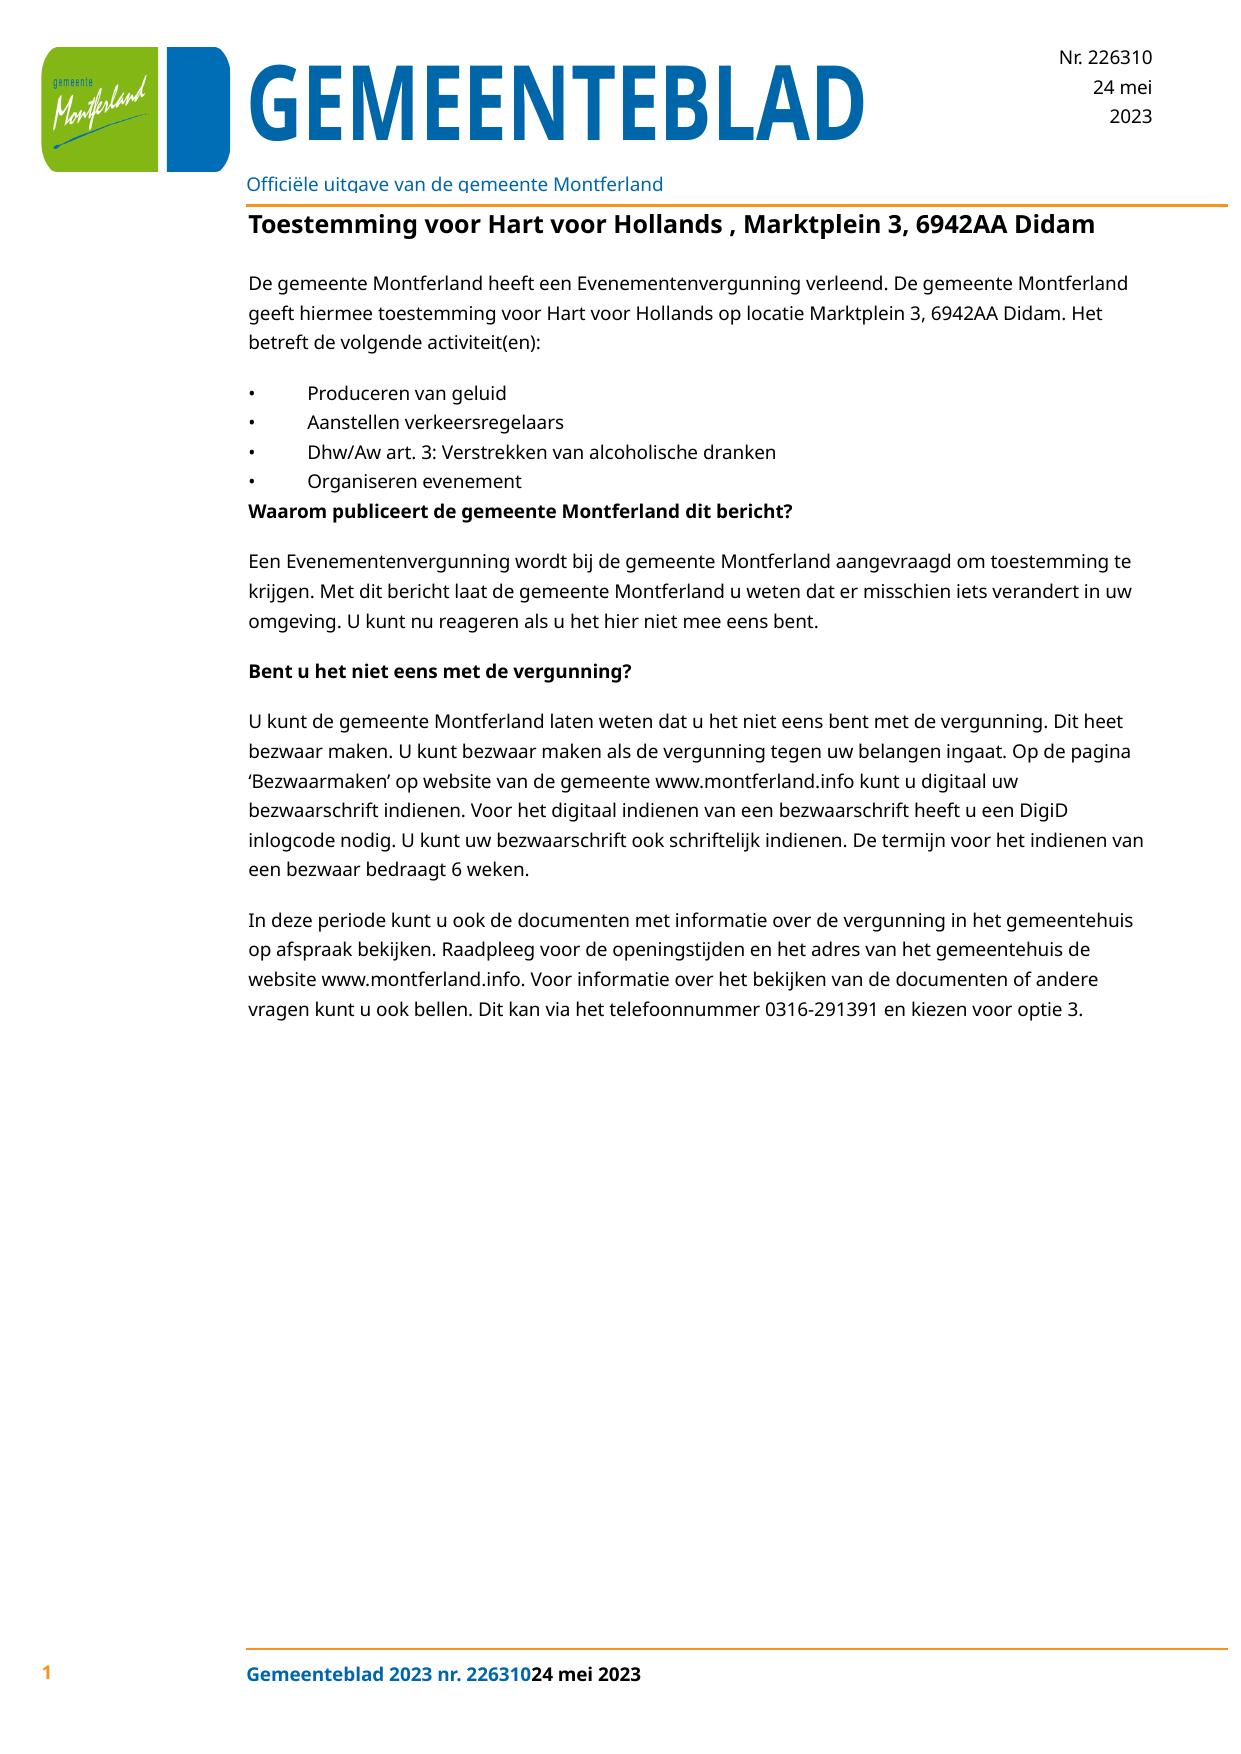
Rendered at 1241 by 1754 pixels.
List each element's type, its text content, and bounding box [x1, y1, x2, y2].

list Produceren van geluid [248, 380, 1152, 406]
text Een Evenementenvergunning wordt bij de gemeente Montferland aangevraagd om toestemming te krijgen. Met dit bericht laat de gemeente Montferland u weten dat er misschien iets verandert in uw omgeving. U kunt nu reageren als u het hier niet mee eens bent. [248, 549, 1152, 633]
text Waarom publiceert de gemeente Montferland dit bericht? [248, 498, 1152, 524]
picture [41, 47, 231, 172]
list Aanstellen verkeersregelaars [248, 409, 1152, 435]
text In deze periode kunt u ook de documenten met informatie over de vergunning in het gemeentehuis op afspraak bekijken. Raadpleeg voor de openingstijden en het adres van het gemeentehuis de website www.montferland.info. Voor informatie over het bekijken van de documenten of andere vragen kunt u ook bellen. Dit kan via het telefoonnummer 0316-291391 en kiezen voor optie 3. [248, 907, 1152, 1021]
list Organiseren evenement [248, 469, 1152, 494]
text De gemeente Montferland heeft een Evenementenvergunning verleend. De gemeente Montferland geeft hiermee toestemming voor Hart voor Hollands op locatie Marktplein 3, 6942AA Didam. Het betreft de volgende activiteit(en): [248, 270, 1152, 355]
text U kunt de gemeente Montferland laten weten dat u het niet eens bent met de vergunning. Dit heet bezwaar maken. U kunt bezwaar maken als de vergunning tegen uw belangen ingaat. Op de pagina ‘Bezwaarmaken’ op website van de gemeente www.montferland.info kunt u digitaal uw bezwaarschrift indienen. Voor het digitaal indienen van een bezwaarschrift heeft u een DigiD inlogcode nodig. U kunt uw bezwaarschrift ook schriftelijk indienen. De termijn voor het indienen van een bezwaar bedraagt 6 weken. [248, 709, 1152, 882]
text Toestemming voor Hart voor Hollands , Marktplein 3, 6942AA Didam [248, 207, 1152, 241]
list Dhw/Aw art. 3: Verstrekken van alcoholische dranken [248, 439, 1152, 465]
text Bent u het niet eens met de vergunning? [248, 658, 1152, 684]
